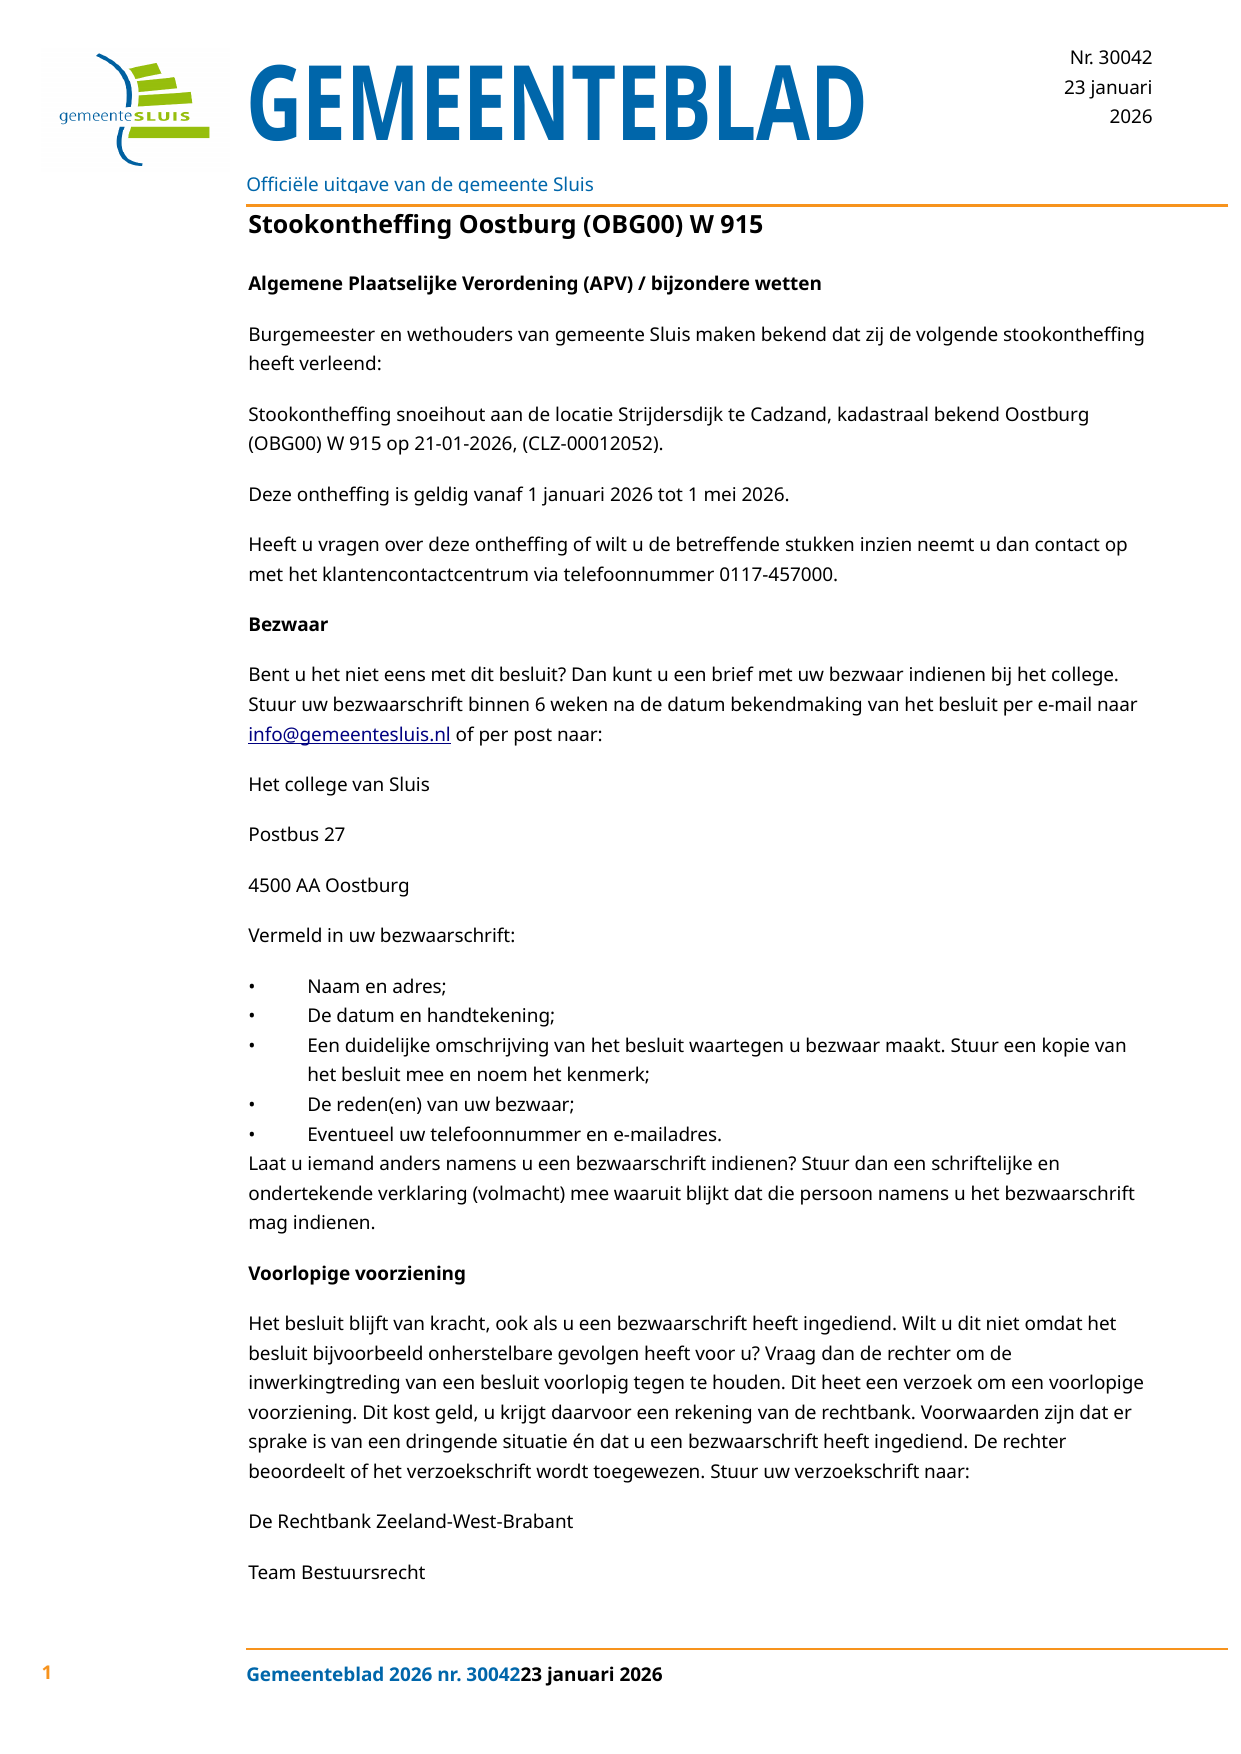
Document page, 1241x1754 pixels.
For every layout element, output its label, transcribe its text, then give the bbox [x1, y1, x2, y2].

text Bent u het niet eens met dit besluit? Dan kunt u een brief met uw bezwaar indienen bij het college. Stuur uw bezwaarschrift binnen 6 weken na de datum bekendmaking van het besluit per e-mail naar info@gemeentesluis.nl of per post naar: [248, 662, 1152, 746]
text Burgemeester en wethouders van gemeente Sluis maken bekend dat zij de volgende stookontheffing heeft verleend: [248, 321, 1152, 376]
list Naam en adres; [248, 973, 1152, 998]
list Eventueel uw telefoonnummer en e-mailadres. [248, 1121, 1152, 1146]
text Stookontheffing snoeihout aan de locatie Strijdersdijk te Cadzand, kadastraal bekend Oostburg (OBG00) W 915 op 21-01-2026, (CLZ-00012052). [248, 401, 1152, 456]
list De reden(en) van uw bezwaar; [248, 1091, 1152, 1117]
text Postbus 27 [248, 822, 1152, 847]
text Voorlopige voorziening [248, 1260, 1152, 1286]
text Vermeld in uw bezwaarschrift: [248, 922, 1152, 948]
text Het college van Sluis [248, 771, 1152, 797]
text De Rechtbank Zeeland-West-Brabant [248, 1509, 1152, 1534]
list Een duidelijke omschrijving van het besluit waartegen u bezwaar maakt. Stuur een kopie van het besluit mee en noem het kenmerk; [248, 1032, 1152, 1087]
list De datum en handtekening; [248, 1002, 1152, 1028]
text Deze ontheffing is geldig vanaf 1 januari 2026 tot 1 mei 2026. [248, 481, 1152, 506]
text Het besluit blijft van kracht, ook als u een bezwaarschrift heeft ingediend. Wilt u dit niet omdat het besluit bijvoorbeeld onherstelbare gevolgen heeft voor u? Vraag dan de rechter om de inwerkingtreding van een besluit voorlopig tegen te houden. Dit heet een verzoek om een voorlopige voorziening. Dit kost geld, u krijgt daarvoor een rekening van de rechtbank. Voorwaarden zijn dat er sprake is van een dringende situatie én dat u een bezwaarschrift heeft ingediend. De rechter beoordeelt of het verzoekschrift wordt toegewezen. Stuur uw verzoekschrift naar: [248, 1310, 1152, 1484]
text Bezwaar [248, 611, 1152, 637]
text Algemene Plaatselijke Verordening (APV) / bijzondere wetten [248, 270, 1152, 296]
text Laat u iemand anders namens u een bezwaarschrift indienen? Stuur dan een schriftelijke en ondertekende verklaring (volmacht) mee waaruit blijkt dat die persoon namens u het bezwaarschrift mag indienen. [248, 1150, 1152, 1235]
text Heeft u vragen over deze ontheffing of wilt u de betreffende stukken inzien neemt u dan contact op met het klantencontactcentrum via telefoonnummer 0117-457000. [248, 531, 1152, 586]
text 4500 AA Oostburg [248, 872, 1152, 898]
text Stookontheffing Oostburg (OBG00) W 915 [248, 207, 1152, 241]
picture [41, 47, 231, 172]
text Team Bestuursrecht [248, 1559, 1152, 1585]
